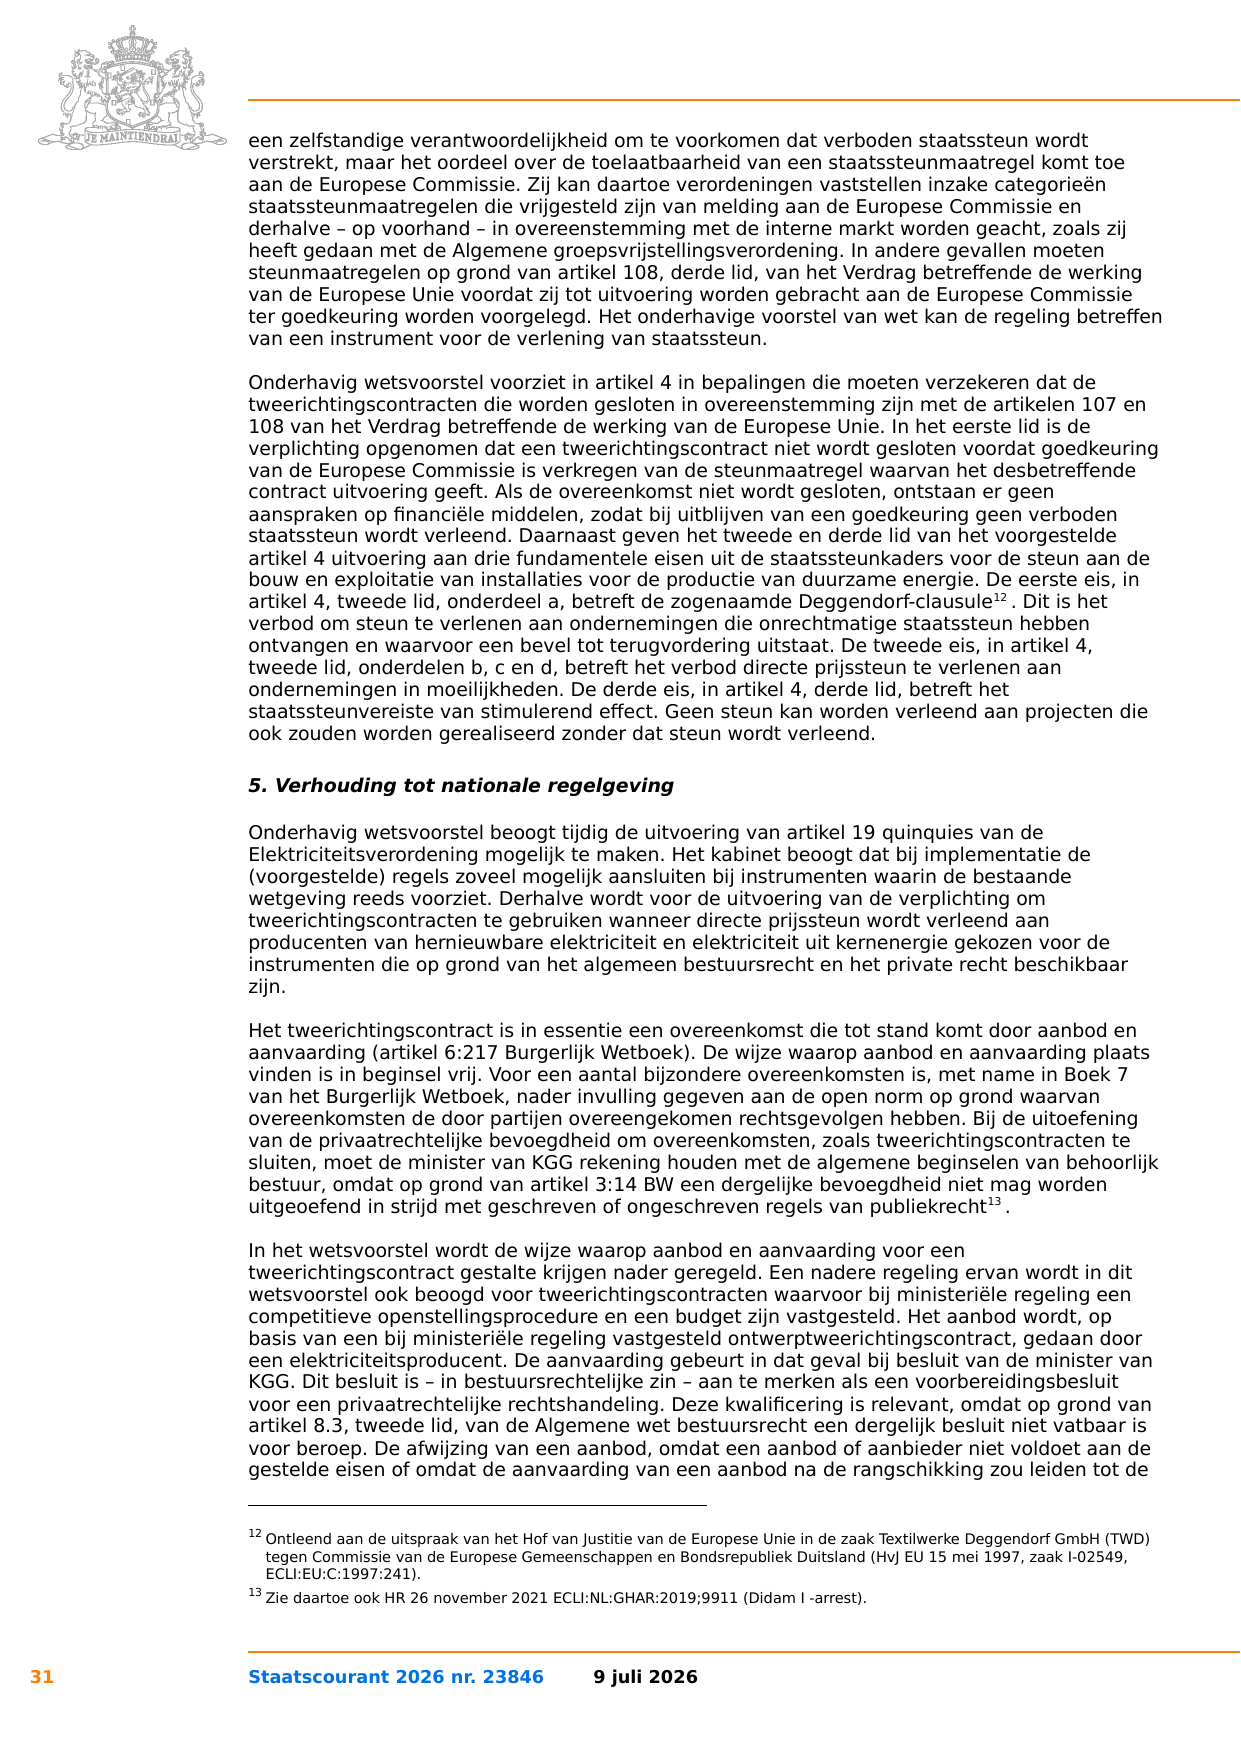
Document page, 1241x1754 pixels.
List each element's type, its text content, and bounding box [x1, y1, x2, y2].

text Onderhavig wetsvoorstel voorziet in artikel 4 in bepalingen die moeten verzekeren dat de tweerichtingscontracten die worden gesloten in overeenstemming zijn met de artikelen 107 en 108 van het Verdrag betreffende de werking van de Europese Unie. In het eerste lid is de verplichting opgenomen dat een tweerichtingscontract niet wordt gesloten voordat goedkeuring van de Europese Commissie is verkregen van de steunmaatregel waarvan het desbetreffende contract uitvoering geeft. Als de overeenkomst niet wordt gesloten, ontstaan er geen aanspraken op financiële middelen, zodat bij uitblijven van een goedkeuring geen verboden staatssteun wordt verleend. Daarnaast geven het tweede en derde lid van het voorgestelde artikel 4 uitvoering aan drie fundamentele eisen uit de staatssteunkaders voor de steun aan de bouw en exploitatie van installaties voor de productie van duurzame energie. De eerste eis, in artikel 4, tweede lid, onderdeel a, betreft de zogenaamde Deggendorf-clausule. Dit is het verbod om steun te verlenen aan ondernemingen die onrechtmatige staatssteun hebben ontvangen en waarvoor een bevel tot terugvordering uitstaat. De tweede eis, in artikel 4, tweede lid, onderdelen b, c en d, betreft het verbod directe prijssteun te verlenen aan ondernemingen in moeilijkheden. De derde eis, in artikel 4, derde lid, betreft het staatssteunvereiste van stimulerend effect. Geen steun kan worden verleend aan projecten die ook zouden worden gerealiseerd zonder dat steun wordt verleend. [248, 372, 1163, 745]
text een zelfstandige verantwoordelijkheid om te voorkomen dat verboden staatssteun wordt verstrekt, maar het oordeel over de toelaatbaarheid van een staatssteunmaatregel komt toe aan de Europese Commissie. Zij kan daartoe verordeningen vaststellen inzake categorieën staatssteunmaatregelen die vrijgesteld zijn van melding aan de Europese Commissie en derhalve – op voorhand – in overeenstemming met de interne markt worden geacht, zoals zij heeft gedaan met de Algemene groepsvrijstellingsverordening. In andere gevallen moeten steunmaatregelen op grond van artikel 108, derde lid, van het Verdrag betreffende de werking van de Europese Unie voordat zij tot uitvoering worden gebracht aan de Europese Commissie ter goedkeuring worden voorgelegd. Het onderhavige voorstel van wet kan de regeling betreffen van een instrument voor de verlening van staatssteun. [248, 130, 1163, 350]
text In het wetsvoorstel wordt de wijze waarop aanbod en aanvaarding voor een tweerichtingscontract gestalte krijgen nader geregeld. Een nadere regeling ervan wordt in dit wetsvoorstel ook beoogd voor tweerichtingscontracten waarvoor bij ministeriële regeling een competitieve openstellingsprocedure en een budget zijn vastgesteld. Het aanbod wordt, op basis van een bij ministeriële regeling vastgesteld ontwerptweerichtingscontract, gedaan door een elektriciteitsproducent. De aanvaarding gebeurt in dat geval bij besluit van de minister van KGG. Dit besluit is – in bestuursrechtelijke zin – aan te merken als een voorbereidingsbesluit voor een privaatrechtelijke rechtshandeling. Deze kwalificering is relevant, omdat op grond van artikel 8.3, tweede lid, van de Algemene wet bestuursrecht een dergelijk besluit niet vatbaar is voor beroep. De afwijzing van een aanbod, omdat een aanbod of aanbieder niet voldoet aan de gestelde eisen of omdat de aanvaarding van een aanbod na de rangschikking zou leiden tot de [248, 1239, 1163, 1481]
picture [38, 25, 227, 150]
text Onderhavig wetsvoorstel beoogt tijdig de uitvoering van artikel 19 quinquies van de Elektriciteitsverordening mogelijk te maken. Het kabinet beoogt dat bij implementatie de (voorgestelde) regels zoveel mogelijk aansluiten bij instrumenten waarin de bestaande wetgeving reeds voorziet. Derhalve wordt voor de uitvoering van de verplichting om tweerichtingscontracten te gebruiken wanneer directe prijssteun wordt verleend aan producenten van hernieuwbare elektriciteit en elektriciteit uit kernenergie gekozen voor de instrumenten die op grond van het algemeen bestuursrecht en het private recht beschikbaar zijn. [248, 822, 1163, 998]
text Ontleend aan de uitspraak van het Hof van Justitie van de Europese Unie in de zaak Textilwerke Deggendorf GmbH (TWD) tegen Commissie van de Europese Gemeenschappen en Bondsrepubliek Duitsland (HvJ EU 15 mei 1997, zaak I-02549, ECLI:EU:C:1997:241). [248, 1527, 1163, 1583]
subtitle 5. Verhouding tot nationale regelgeving [248, 775, 1163, 797]
text Zie daartoe ook HR 26 november 2021 ECLI:NL:GHAR:2019;9911 (Didam I -arrest). [248, 1586, 1163, 1608]
text Het tweerichtingscontract is in essentie een overeenkomst die tot stand komt door aanbod en aanvaarding (artikel 6:217 Burgerlijk Wetboek). De wijze waarop aanbod en aanvaarding plaats vinden is in beginsel vrij. Voor een aantal bijzondere overeenkomsten is, met name in Boek 7 van het Burgerlijk Wetboek, nader invulling gegeven aan de open norm op grond waarvan overeenkomsten de door partijen overeengekomen rechtsgevolgen hebben. Bij de uitoefening van de privaatrechtelijke bevoegdheid om overeenkomsten, zoals tweerichtingscontracten te sluiten, moet de minister van KGG rekening houden met de algemene beginselen van behoorlijk bestuur, omdat op grond van artikel 3:14 BW een dergelijke bevoegdheid niet mag worden uitgeoefend in strijd met geschreven of ongeschreven regels van publiekrecht. [248, 1020, 1163, 1218]
